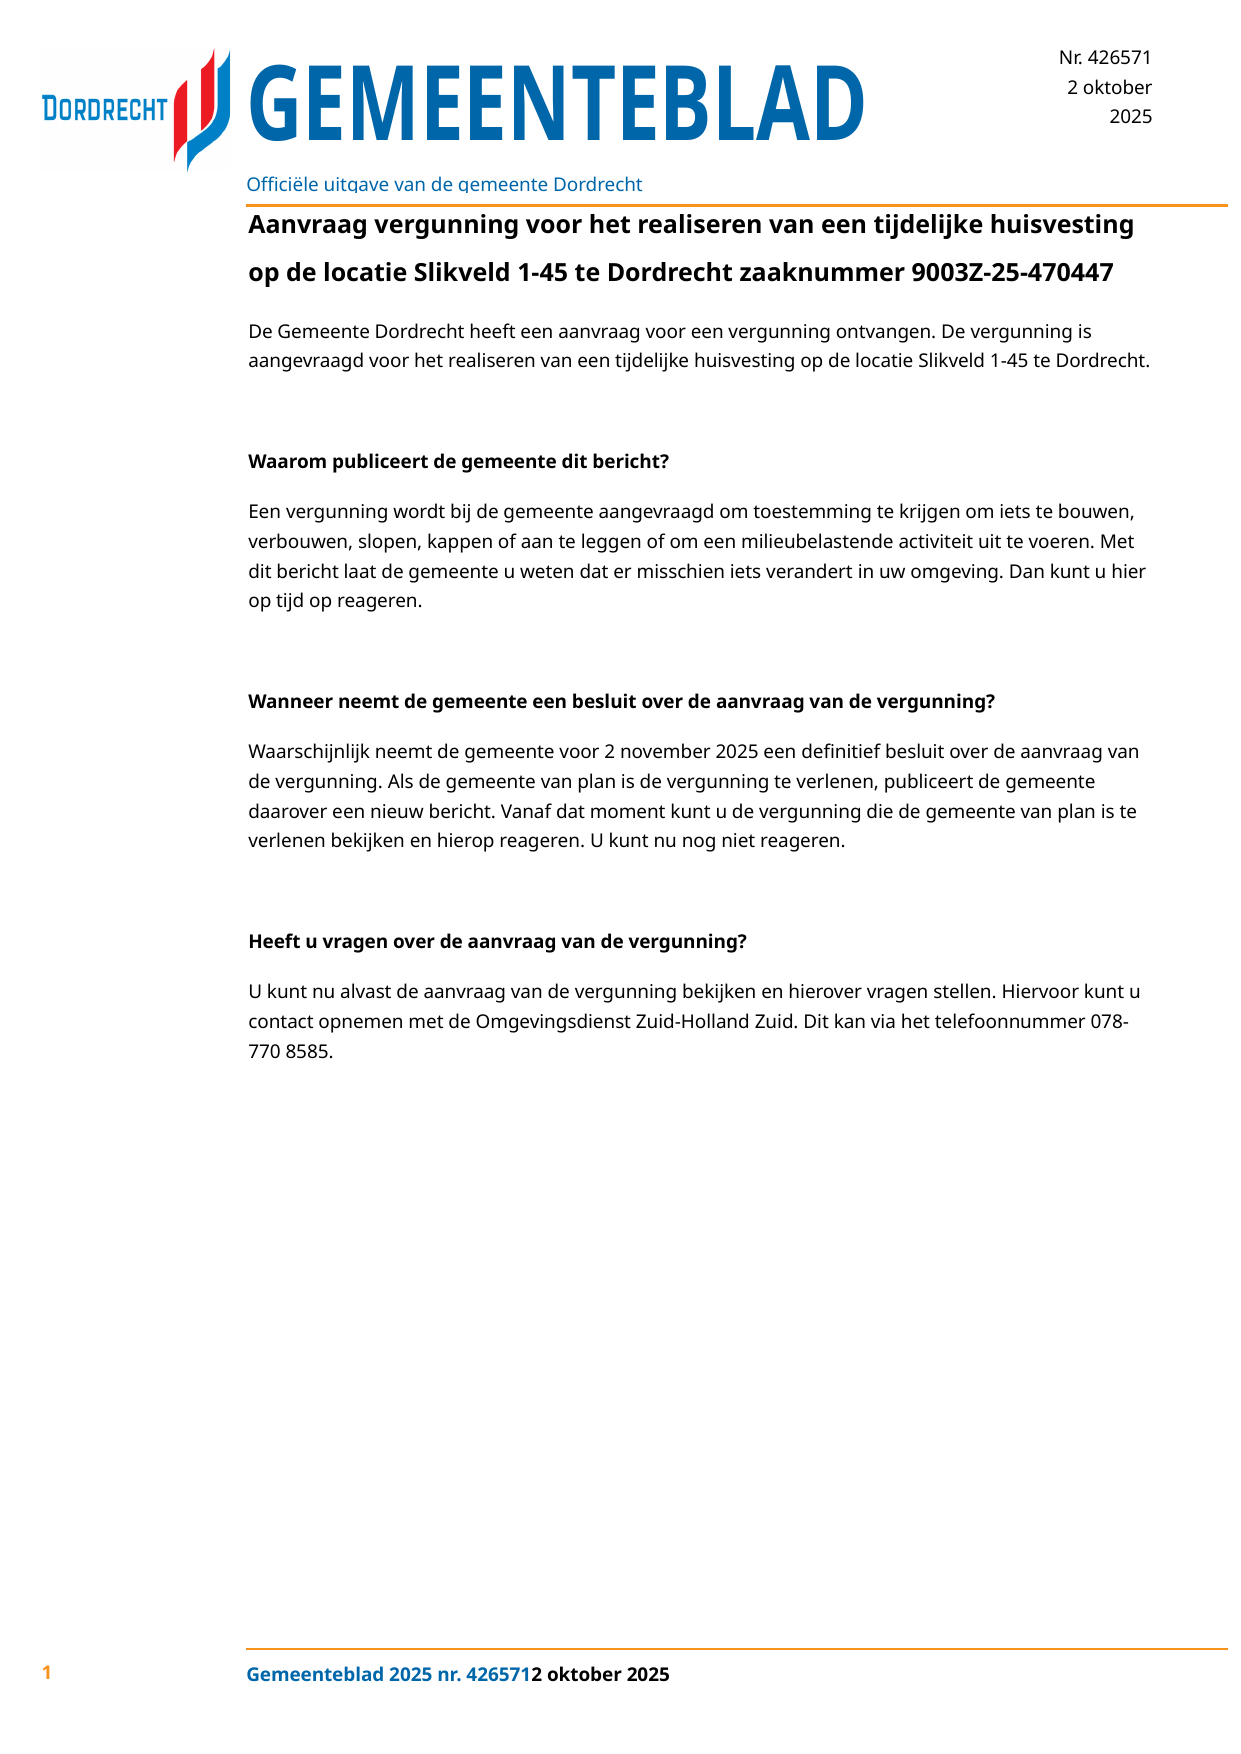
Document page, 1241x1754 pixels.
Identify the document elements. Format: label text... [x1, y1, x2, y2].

text Aanvraag vergunning voor het realiseren van een tijdelijke huisvesting op de locatie Slikveld 1-45 te Dordrecht zaaknummer 9003Z-25-470447 [248, 207, 1152, 288]
text Waarschijnlijk neemt de gemeente voor 2 november 2025 een definitief besluit over de aanvraag van de vergunning. Als de gemeente van plan is de vergunning te verlenen, publiceert de gemeente daarover een nieuw bericht. Vanaf dat moment kunt u de vergunning die de gemeente van plan is te verlenen bekijken en hierop reageren. U kunt nu nog niet reageren. [248, 739, 1152, 853]
text Heeft u vragen over de aanvraag van de vergunning? [248, 928, 1152, 954]
picture [41, 47, 231, 172]
text Waarom publiceert de gemeente dit bericht? [248, 448, 1152, 474]
text U kunt nu alvast de aanvraag van de vergunning bekijken en hierover vragen stellen. Hiervoor kunt u contact opnemen met de Omgevingsdienst Zuid-Holland Zuid. Dit kan via het telefoonnummer 078-770 8585. [248, 979, 1152, 1064]
text De Gemeente Dordrecht heeft een aanvraag voor een vergunning ontvangen. De vergunning is aangevraagd voor het realiseren van een tijdelijke huisvesting op de locatie Slikveld 1-45 te Dordrecht. [248, 318, 1152, 373]
text Wanneer neemt de gemeente een besluit over de aanvraag van de vergunning? [248, 688, 1152, 714]
text Een vergunning wordt bij de gemeente aangevraagd om toestemming te krijgen om iets te bouwen, verbouwen, slopen, kappen of aan te leggen of om een milieubelastende activiteit uit te voeren. Met dit bericht laat de gemeente u weten dat er misschien iets verandert in uw omgeving. Dan kunt u hier op tijd op reageren. [248, 499, 1152, 613]
